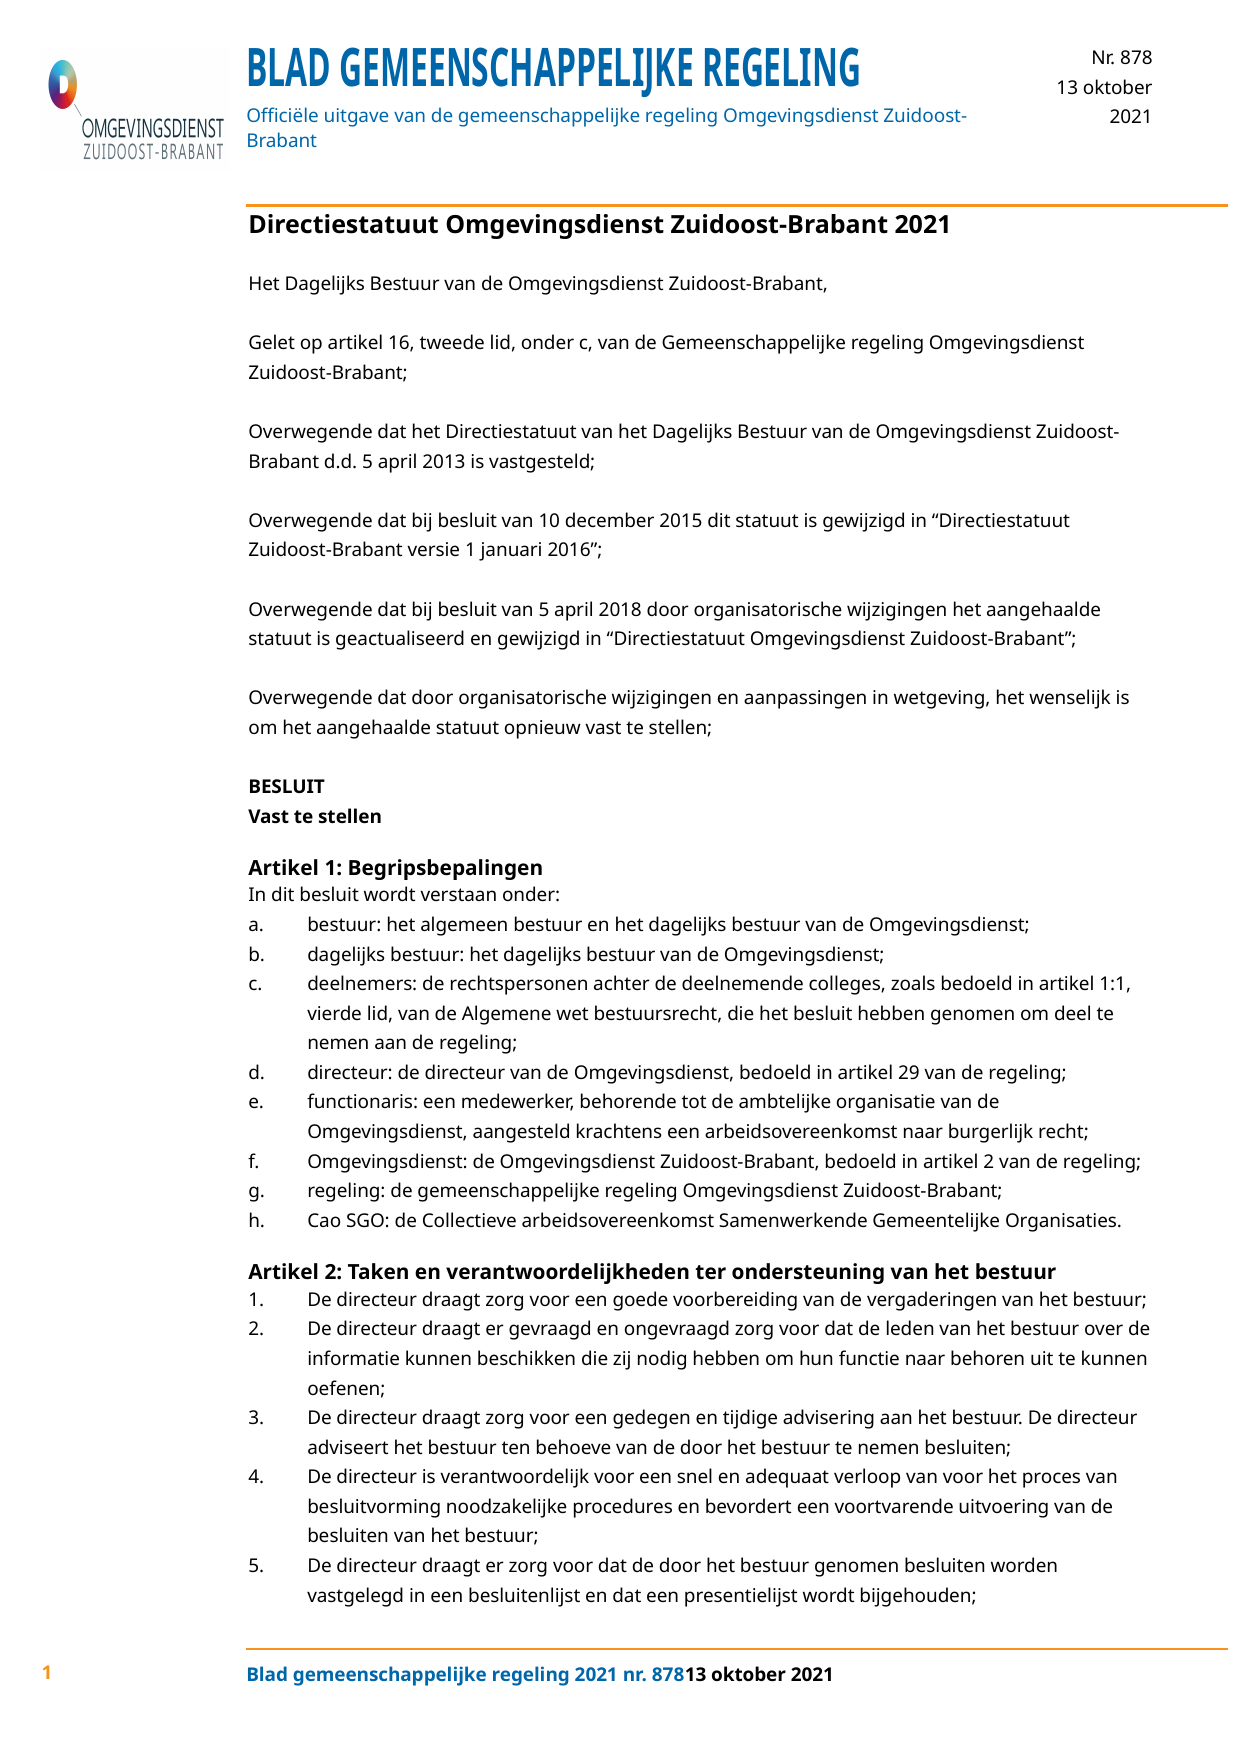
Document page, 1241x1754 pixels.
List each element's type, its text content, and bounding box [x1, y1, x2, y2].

text Artikel 1: Begripsbepalingen [248, 853, 1152, 882]
list De directeur is verantwoordelijk voor een snel en adequaat verloop van voor het proces van besluitvorming noodzakelijke procedures en bevordert een voortvarende uitvoering van de besluiten van het bestuur; [248, 1463, 1152, 1548]
text Overwegende dat het Directiestatuut van het Dagelijks Bestuur van de Omgevingsdienst Zuidoost-Brabant d.d. 5 april 2013 is vastgesteld; [248, 418, 1152, 473]
list functionaris: een medewerker, behorende tot de ambtelijke organisatie van de Omgevingsdienst, aangesteld krachtens een arbeidsovereenkomst naar burgerlijk recht; [248, 1089, 1152, 1144]
text Overwegende dat bij besluit van 10 december 2015 dit statuut is gewijzigd in “Directiestatuut Zuidoost-Brabant versie 1 januari 2016”; [248, 507, 1152, 562]
list directeur: de directeur van de Omgevingsdienst, bedoeld in artikel 29 van de regeling; [248, 1059, 1152, 1085]
list dagelijks bestuur: het dagelijks bestuur van de Omgevingsdienst; [248, 941, 1152, 967]
list De directeur draagt zorg voor een gedegen en tijdige advisering aan het bestuur. De directeur adviseert het bestuur ten behoeve van de door het bestuur te nemen besluiten; [248, 1404, 1152, 1459]
list Omgevingsdienst: de Omgevingsdienst Zuidoost-Brabant, bedoeld in artikel 2 van de regeling; [248, 1148, 1152, 1174]
text Gelet op artikel 16, tweede lid, onder c, van de Gemeenschappelijke regeling Omgevingsdienst Zuidoost-Brabant; [248, 329, 1152, 385]
list bestuur: het algemeen bestuur en het dagelijks bestuur van de Omgevingsdienst; [248, 911, 1152, 937]
text In dit besluit wordt verstaan onder: [248, 882, 1152, 907]
list De directeur draagt er zorg voor dat de door het bestuur genomen besluiten worden vastgelegd in een besluitenlijst en dat een presentielijst wordt bijgehouden; [248, 1552, 1152, 1607]
list De directeur draagt zorg voor een goede voorbereiding van de vergaderingen van het bestuur; [248, 1286, 1152, 1312]
text BESLUIT [248, 773, 1152, 799]
text Vast te stellen [248, 803, 1152, 828]
text Het Dagelijks Bestuur van de Omgevingsdienst Zuidoost-Brabant, [248, 270, 1152, 296]
text Directiestatuut Omgevingsdienst Zuidoost-Brabant 2021 [248, 207, 1152, 241]
list regeling: de gemeenschappelijke regeling Omgevingsdienst Zuidoost-Brabant; [248, 1177, 1152, 1203]
list Cao SGO: de Collectieve arbeidsovereenkomst Samenwerkende Gemeentelijke Organisaties. [248, 1207, 1152, 1233]
text Overwegende dat door organisatorische wijzigingen en aanpassingen in wetgeving, het wenselijk is om het aangehaalde statuut opnieuw vast te stellen; [248, 684, 1152, 740]
picture [41, 47, 231, 172]
list deelnemers: de rechtspersonen achter de deelnemende colleges, zoals bedoeld in artikel 1:1, vierde lid, van de Algemene wet bestuursrecht, die het besluit hebben genomen om deel te nemen aan de regeling; [248, 970, 1152, 1055]
text Overwegende dat bij besluit van 5 april 2018 door organisatorische wijzigingen het aangehaalde statuut is geactualiseerd en gewijzigd in “Directiestatuut Omgevingsdienst Zuidoost-Brabant”; [248, 596, 1152, 651]
text Artikel 2: Taken en verantwoordelijkheden ter ondersteuning van het bestuur [248, 1257, 1152, 1286]
list De directeur draagt er gevraagd en ongevraagd zorg voor dat de leden van het bestuur over de informatie kunnen beschikken die zij nodig hebben om hun functie naar behoren uit te kunnen oefenen; [248, 1316, 1152, 1400]
